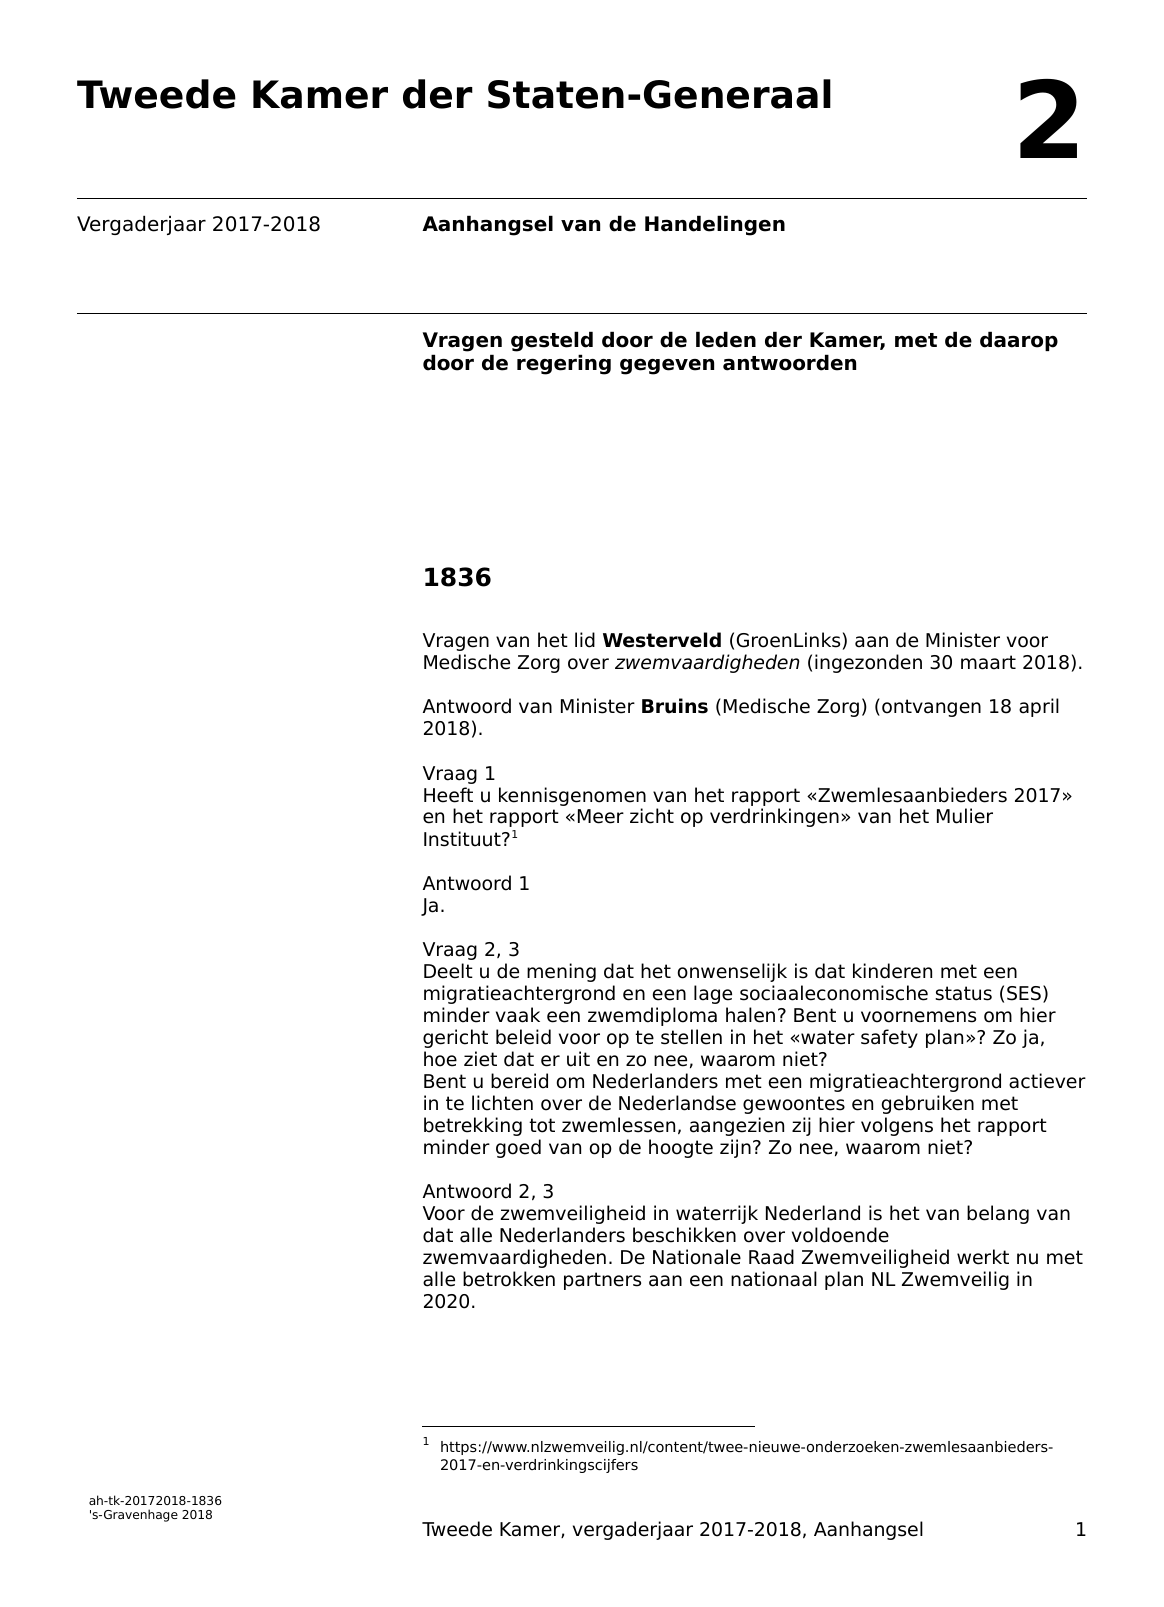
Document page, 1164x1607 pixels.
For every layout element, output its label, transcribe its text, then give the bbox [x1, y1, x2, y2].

text 's-Gravenhage 2018 [88, 1508, 323, 1522]
text Vragen van het lid Westerveld (GroenLinks) aan de Minister voor Medische Zorg over zwemvaardigheden (ingezonden 30 maart 2018). [422, 630, 1087, 674]
table_cell [77, 314, 422, 375]
text 1836 [422, 563, 1087, 592]
text Bent u bereid om Nederlanders met een migratieachtergrond actiever in te lichten over de Nederlandse gewoontes en gebruiken met betrekking tot zwemlessen, aangezien zij hier volgens het rapport minder goed van op de hoogte zijn? Zo nee, waarom niet? [422, 1071, 1087, 1158]
table_cell Vragen gesteld door de leden der Kamer, met de daarop door de regering gegeven antwoorden [422, 314, 1087, 375]
text Antwoord 1 [422, 873, 1087, 894]
text Voor de zwemveiligheid in waterrijk Nederland is het van belang van dat alle Nederlanders beschikken over voldoende zwemvaardigheden. De Nationale Raad Zwemveiligheid werkt nu met alle betrokken partners aan een nationaal plan NL Zwemveilig in 2020. [422, 1203, 1087, 1313]
table_header Tweede Kamer der Staten-Generaal [77, 59, 886, 198]
text Vraag 1 [422, 762, 1087, 784]
text ah-tk-20172018-1836 [88, 1494, 323, 1508]
table_cell Vergaderjaar 2017-2018 [77, 199, 422, 313]
text Vraag 2, 3 [422, 939, 1087, 961]
text Deelt u de mening dat het onwenselijk is dat kinderen met een migratieachtergrond en een lage sociaaleconomische status (SES) minder vaak een zwemdiploma halen? Bent u voornemens om hier gericht beleid voor op te stellen in het «water safety plan»? Zo ja, hoe ziet dat er uit en zo nee, waarom niet? [422, 961, 1087, 1071]
table_header 2 [886, 59, 1087, 198]
text Heeft u kennisgenomen van het rapport «Zwemlesaanbieders 2017» en het rapport «Meer zicht op verdrinkingen» van het Mulier Instituut? [422, 784, 1087, 850]
text https://www.nlzwemveilig.nl/content/twee-nieuwe-onderzoeken-zwemlesaanbieders-2017-en-verdrinkingscijfers [422, 1435, 1087, 1474]
text Ja. [422, 894, 1087, 917]
text Antwoord 2, 3 [422, 1181, 1087, 1203]
text Antwoord van Minister Bruins (Medische Zorg) (ontvangen 18 april 2018). [422, 696, 1087, 740]
table_cell Aanhangsel van de Handelingen [422, 199, 1087, 313]
